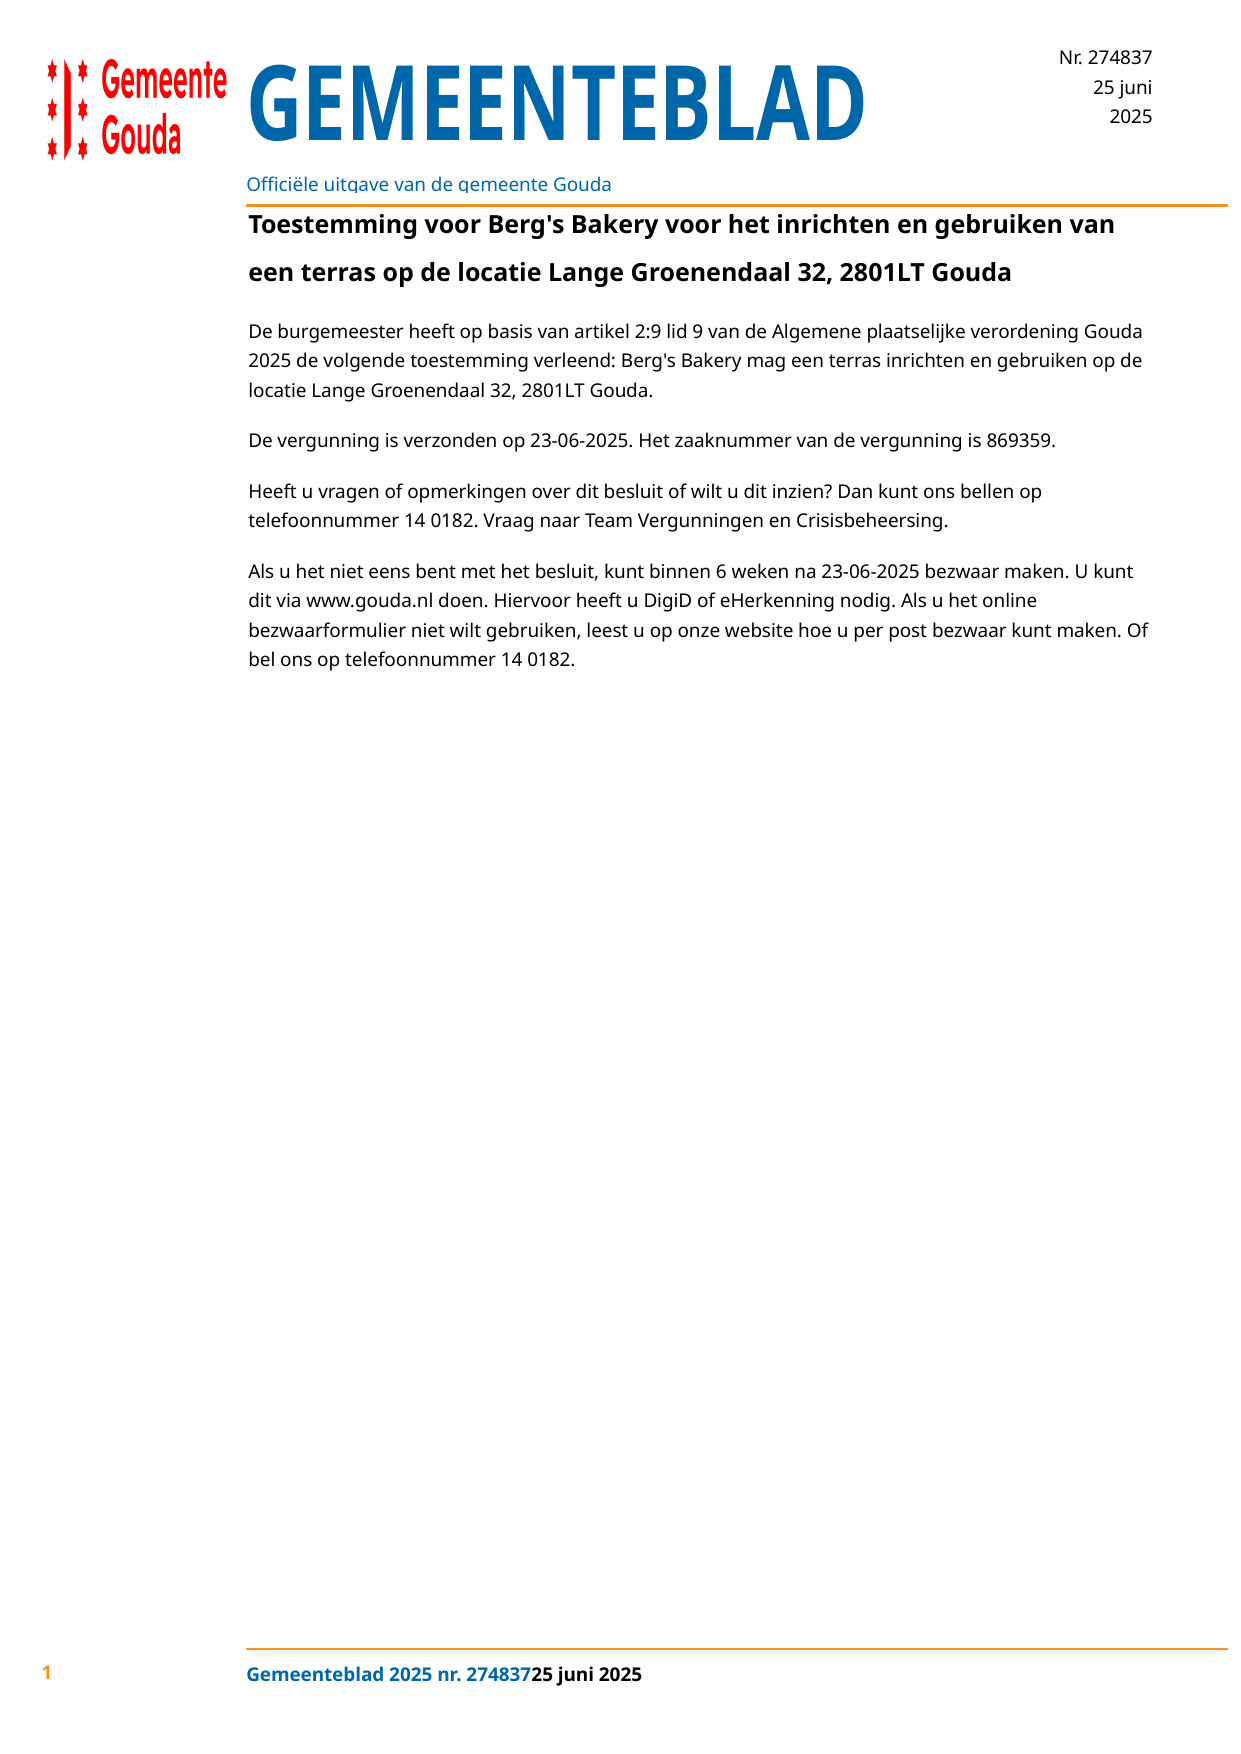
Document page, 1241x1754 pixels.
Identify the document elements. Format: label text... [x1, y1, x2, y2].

picture [41, 47, 231, 172]
text De vergunning is verzonden op 23-06-2025. Het zaaknummer van de vergunning is 869359. [248, 427, 1152, 453]
text Heeft u vragen of opmerkingen over dit besluit of wilt u dit inzien? Dan kunt ons bellen op telefoonnummer 14 0182. Vraag naar Team Vergunningen en Crisisbeheersing. [248, 478, 1152, 533]
text De burgemeester heeft op basis van artikel 2:9 lid 9 van de Algemene plaatselijke verordening Gouda 2025 de volgende toestemming verleend: Berg's Bakery mag een terras inrichten en gebruiken op de locatie Lange Groenendaal 32, 2801LT Gouda. [248, 318, 1152, 403]
text Toestemming voor Berg's Bakery voor het inrichten en gebruiken van een terras op de locatie Lange Groenendaal 32, 2801LT Gouda [248, 207, 1152, 288]
text Als u het niet eens bent met het besluit, kunt binnen 6 weken na 23-06-2025 bezwaar maken. U kunt dit via www.gouda.nl doen. Hiervoor heeft u DigiD of eHerkenning nodig. Als u het online bezwaarformulier niet wilt gebruiken, leest u op onze website hoe u per post bezwaar kunt maken. Of bel ons op telefoonnummer 14 0182. [248, 558, 1152, 672]
